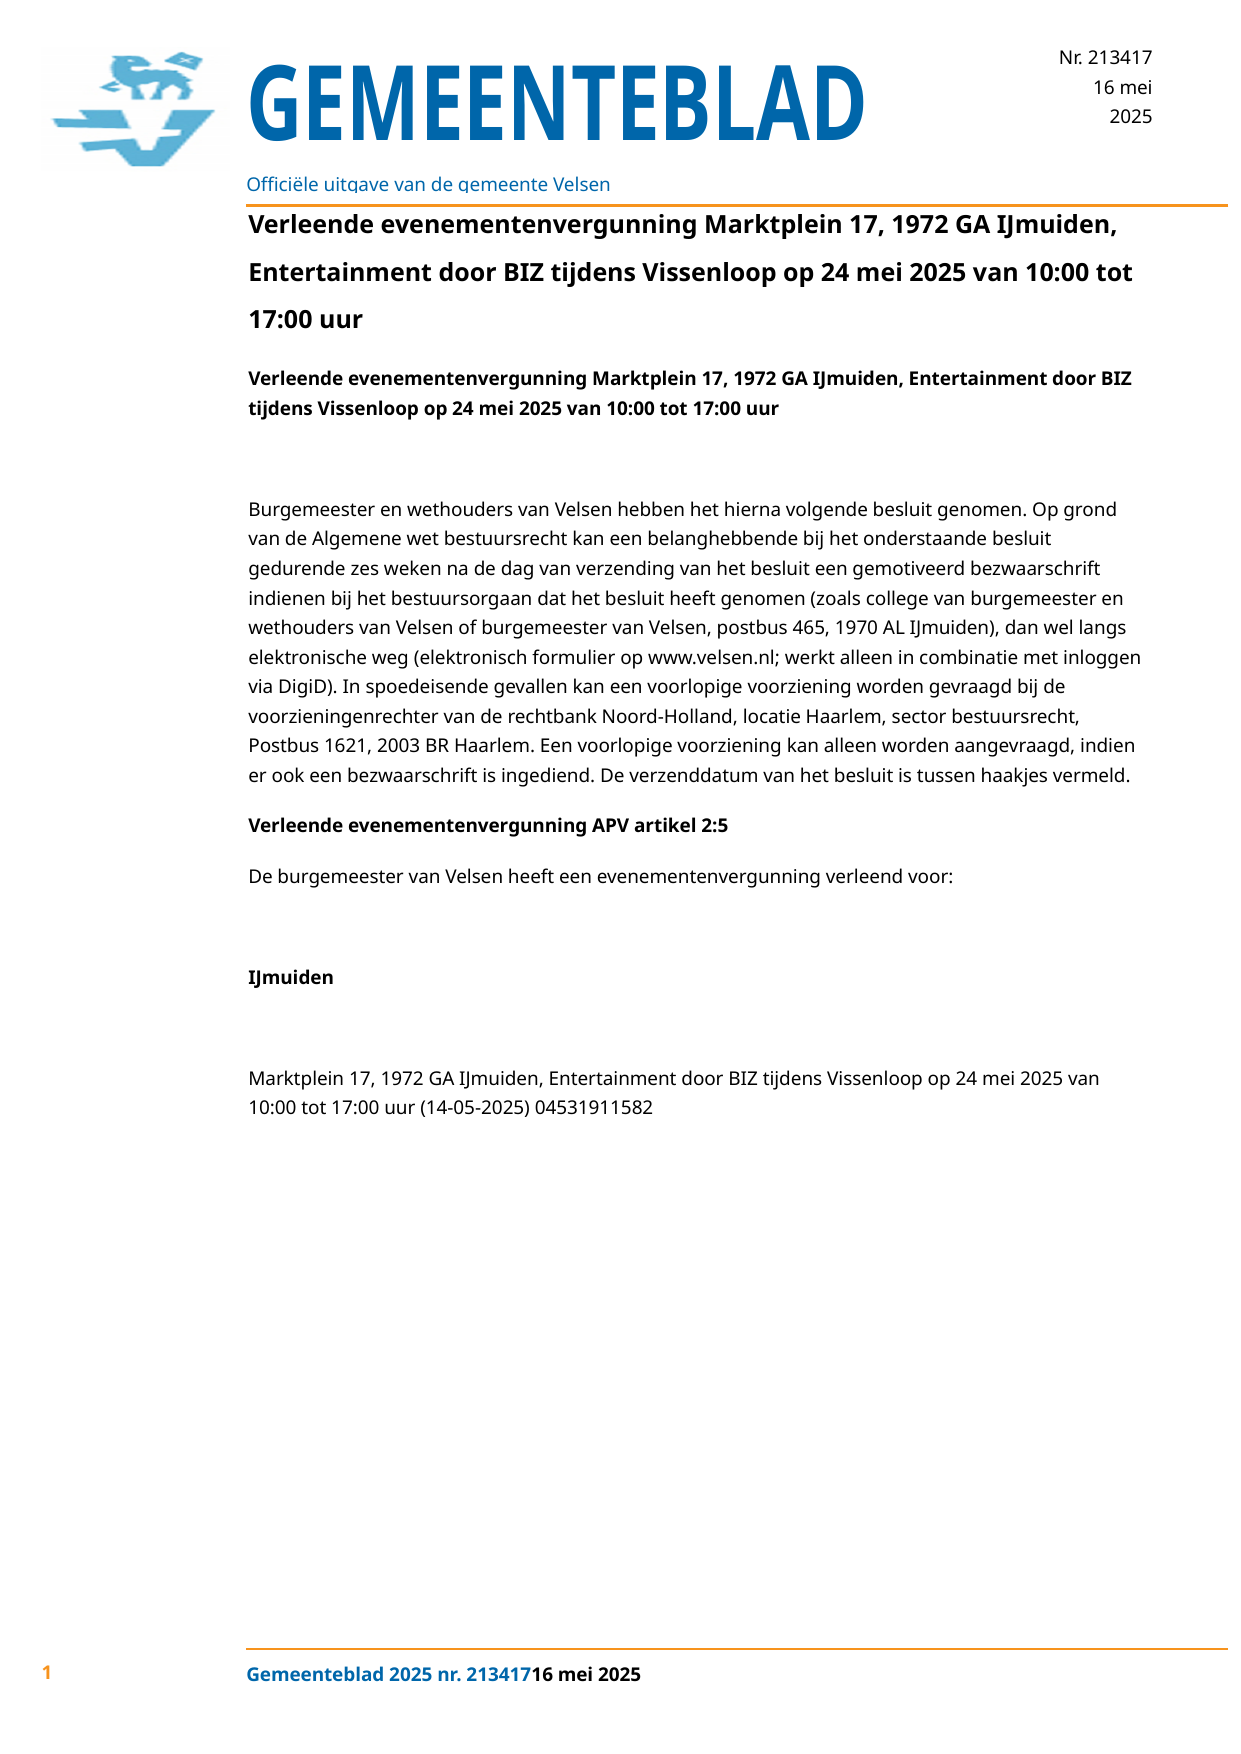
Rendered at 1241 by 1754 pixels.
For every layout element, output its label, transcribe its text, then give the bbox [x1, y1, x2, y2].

text IJmuiden [248, 964, 1152, 989]
text De burgemeester van Velsen heeft een evenementenvergunning verleend voor: [248, 863, 1152, 889]
text Verleende evenementenvergunning APV artikel 2:5 [248, 813, 1152, 838]
text Burgemeester en wethouders van Velsen hebben het hierna volgende besluit genomen. Op grond van de Algemene wet bestuursrecht kan een belanghebbende bij het onderstaande besluit gedurende zes weken na de dag van verzending van het besluit een gemotiveerd bezwaarschrift indienen bij het bestuursorgaan dat het besluit heeft genomen (zoals college van burgemeester en wethouders van Velsen of burgemeester van Velsen, postbus 465, 1970 AL IJmuiden), dan wel langs elektronische weg (elektronisch formulier op www.velsen.nl; werkt alleen in combinatie met inloggen via DigiD). In spoedeisende gevallen kan een voorlopige voorziening worden gevraagd bij de voorzieningenrechter van de rechtbank Noord-Holland, locatie Haarlem, sector bestuursrecht, Postbus 1621, 2003 BR Haarlem. Een voorlopige voorziening kan alleen worden aangevraagd, indien er ook een bezwaarschrift is ingediend. De verzenddatum van het besluit is tussen haakjes vermeld. [248, 496, 1152, 788]
text Verleende evenementenvergunning Marktplein 17, 1972 GA IJmuiden, Entertainment door BIZ tijdens Vissenloop op 24 mei 2025 van 10:00 tot 17:00 uur [248, 366, 1152, 421]
picture [41, 47, 231, 172]
text Verleende evenementenvergunning Marktplein 17, 1972 GA IJmuiden, Entertainment door BIZ tijdens Vissenloop op 24 mei 2025 van 10:00 tot 17:00 uur [248, 207, 1152, 336]
text Marktplein 17, 1972 GA IJmuiden, Entertainment door BIZ tijdens Vissenloop op 24 mei 2025 van 10:00 tot 17:00 uur (14-05-2025) 04531911582 [248, 1065, 1152, 1120]
